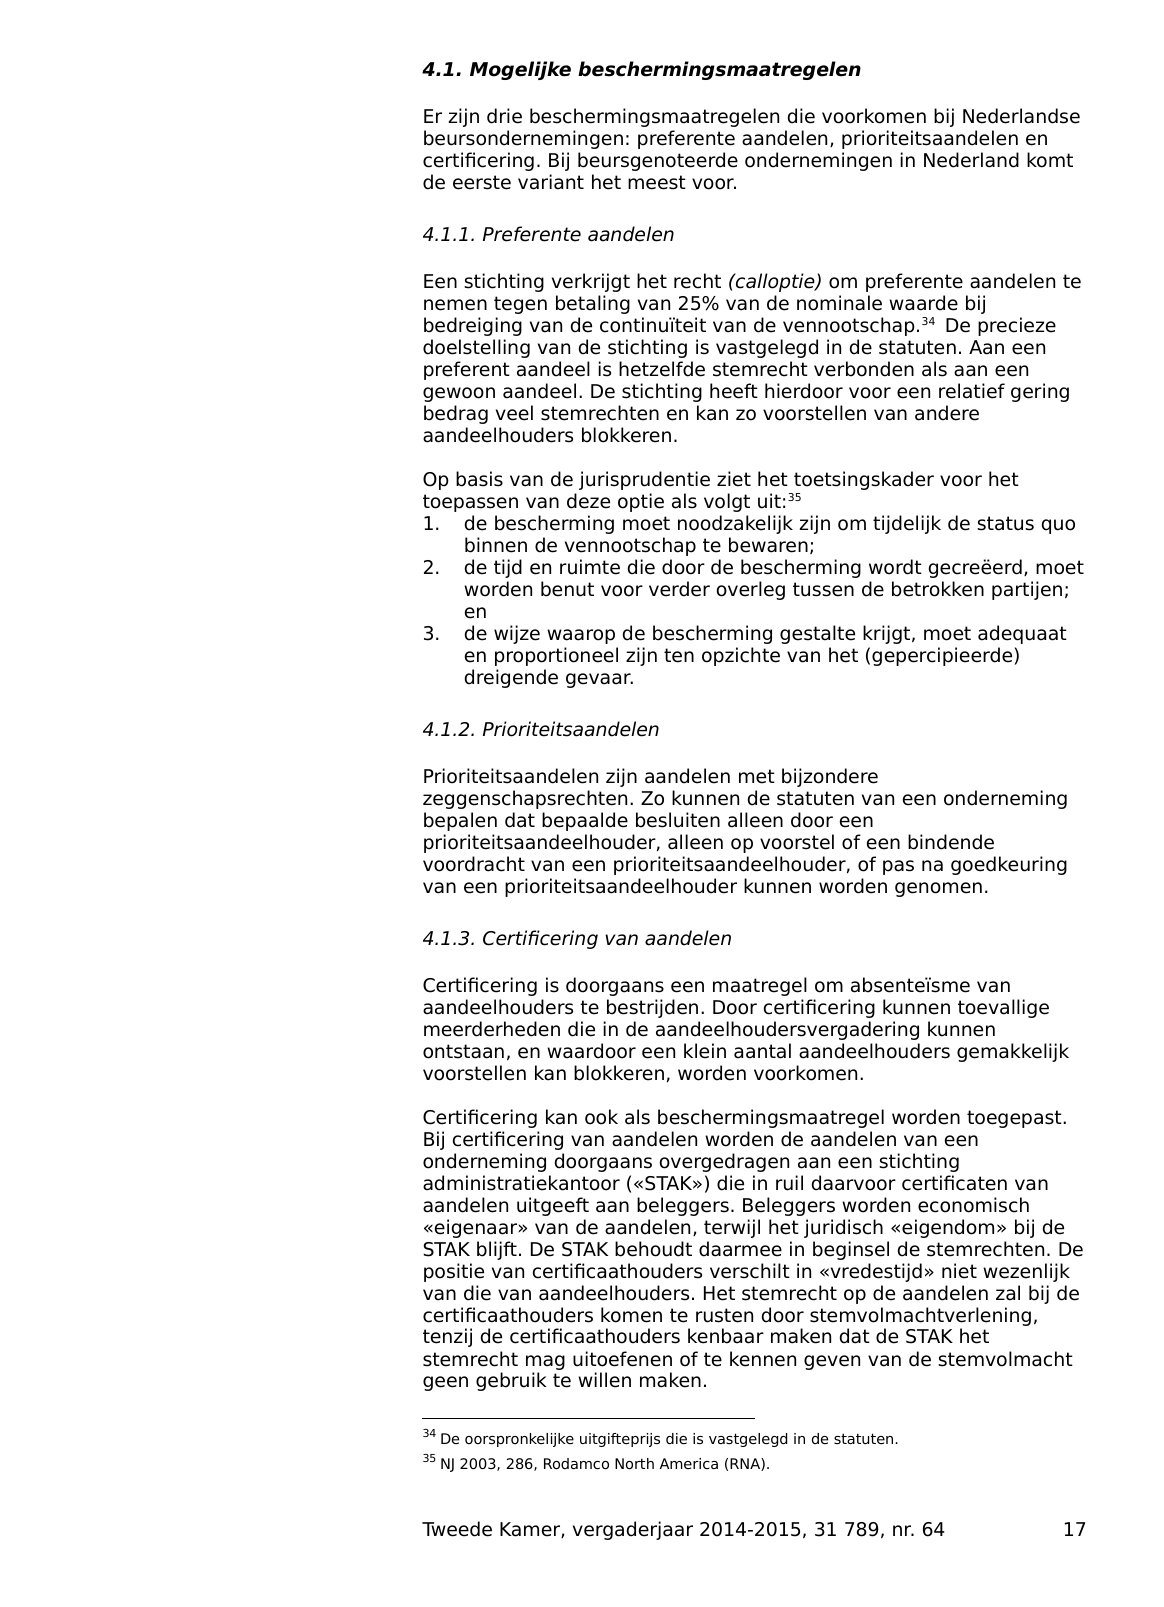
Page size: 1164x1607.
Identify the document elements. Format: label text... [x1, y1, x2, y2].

subtitle 4.1.1. Preferente aandelen [422, 224, 1087, 246]
text Op basis van de jurisprudentie ziet het toetsingskader voor het toepassen van deze optie als volgt uit: [422, 469, 1087, 513]
text Certificering is doorgaans een maatregel om absenteïsme van aandeelhouders te bestrijden. Door certificering kunnen toevallige meerderheden die in de aandeelhoudersvergadering kunnen ontstaan, en waardoor een klein aantal aandeelhouders gemakkelijk voorstellen kan blokkeren, worden voorkomen. [422, 974, 1087, 1084]
text Een stichting verkrijgt het recht (calloptie) om preferente aandelen te nemen tegen betaling van 25% van de nominale waarde bij bedreiging van de continuïteit van de vennootschap. De precieze doelstelling van de stichting is vastgelegd in de statuten. Aan een preferent aandeel is hetzelfde stemrecht verbonden als aan een gewoon aandeel. De stichting heeft hierdoor voor een relatief gering bedrag veel stemrechten en kan zo voorstellen van andere aandeelhouders blokkeren. [422, 271, 1087, 447]
subtitle 4.1.3. Certificering van aandelen [422, 928, 1087, 949]
text 3. de wijze waarop de bescherming gestalte krijgt, moet adequaat en proportioneel zijn ten opzichte van het (gepercipieerde) dreigende gevaar. [422, 623, 1087, 689]
text Prioriteitsaandelen zijn aandelen met bijzondere zeggenschapsrechten. Zo kunnen de statuten van een onderneming bepalen dat bepaalde besluiten alleen door een prioriteitsaandeelhouder, alleen op voorstel of een bindende voordracht van een prioriteitsaandeelhouder, of pas na goedkeuring van een prioriteitsaandeelhouder kunnen worden genomen. [422, 766, 1087, 898]
text 1. de bescherming moet noodzakelijk zijn om tijdelijk de status quo binnen de vennootschap te bewaren; [422, 513, 1087, 557]
text Certificering kan ook als beschermingsmaatregel worden toegepast. Bij certificering van aandelen worden de aandelen van een onderneming doorgaans overgedragen aan een stichting administratiekantoor («STAK») die in ruil daarvoor certificaten van aandelen uitgeeft aan beleggers. Beleggers worden economisch «eigenaar» van de aandelen, terwijl het juridisch «eigendom» bij de STAK blijft. De STAK behoudt daarmee in beginsel de stemrechten. De positie van certificaathouders verschilt in «vredestijd» niet wezenlijk van die van aandeelhouders. Het stemrecht op de aandelen zal bij de certificaathouders komen te rusten door stemvolmachtverlening, tenzij de certificaathouders kenbaar maken dat de STAK het stemrecht mag uitoefenen of te kennen geven van de stemvolmacht geen gebruik te willen maken. [422, 1107, 1087, 1392]
text NJ 2003, 286, Rodamco North America (RNA). [422, 1452, 1087, 1474]
text Er zijn drie beschermingsmaatregelen die voorkomen bij Nederlandse beursondernemingen: preferente aandelen, prioriteitsaandelen en certificering. Bij beursgenoteerde ondernemingen in Nederland komt de eerste variant het meest voor. [422, 106, 1087, 194]
subtitle 4.1.2. Prioriteitsaandelen [422, 719, 1087, 741]
text De oorspronkelijke uitgifteprijs die is vastgelegd in de statuten. [422, 1427, 1087, 1449]
text 2. de tijd en ruimte die door de bescherming wordt gecreëerd, moet worden benut voor verder overleg tussen de betrokken partijen; en [422, 557, 1087, 623]
subtitle 4.1. Mogelijke beschermingsmaatregelen [422, 59, 1087, 81]
